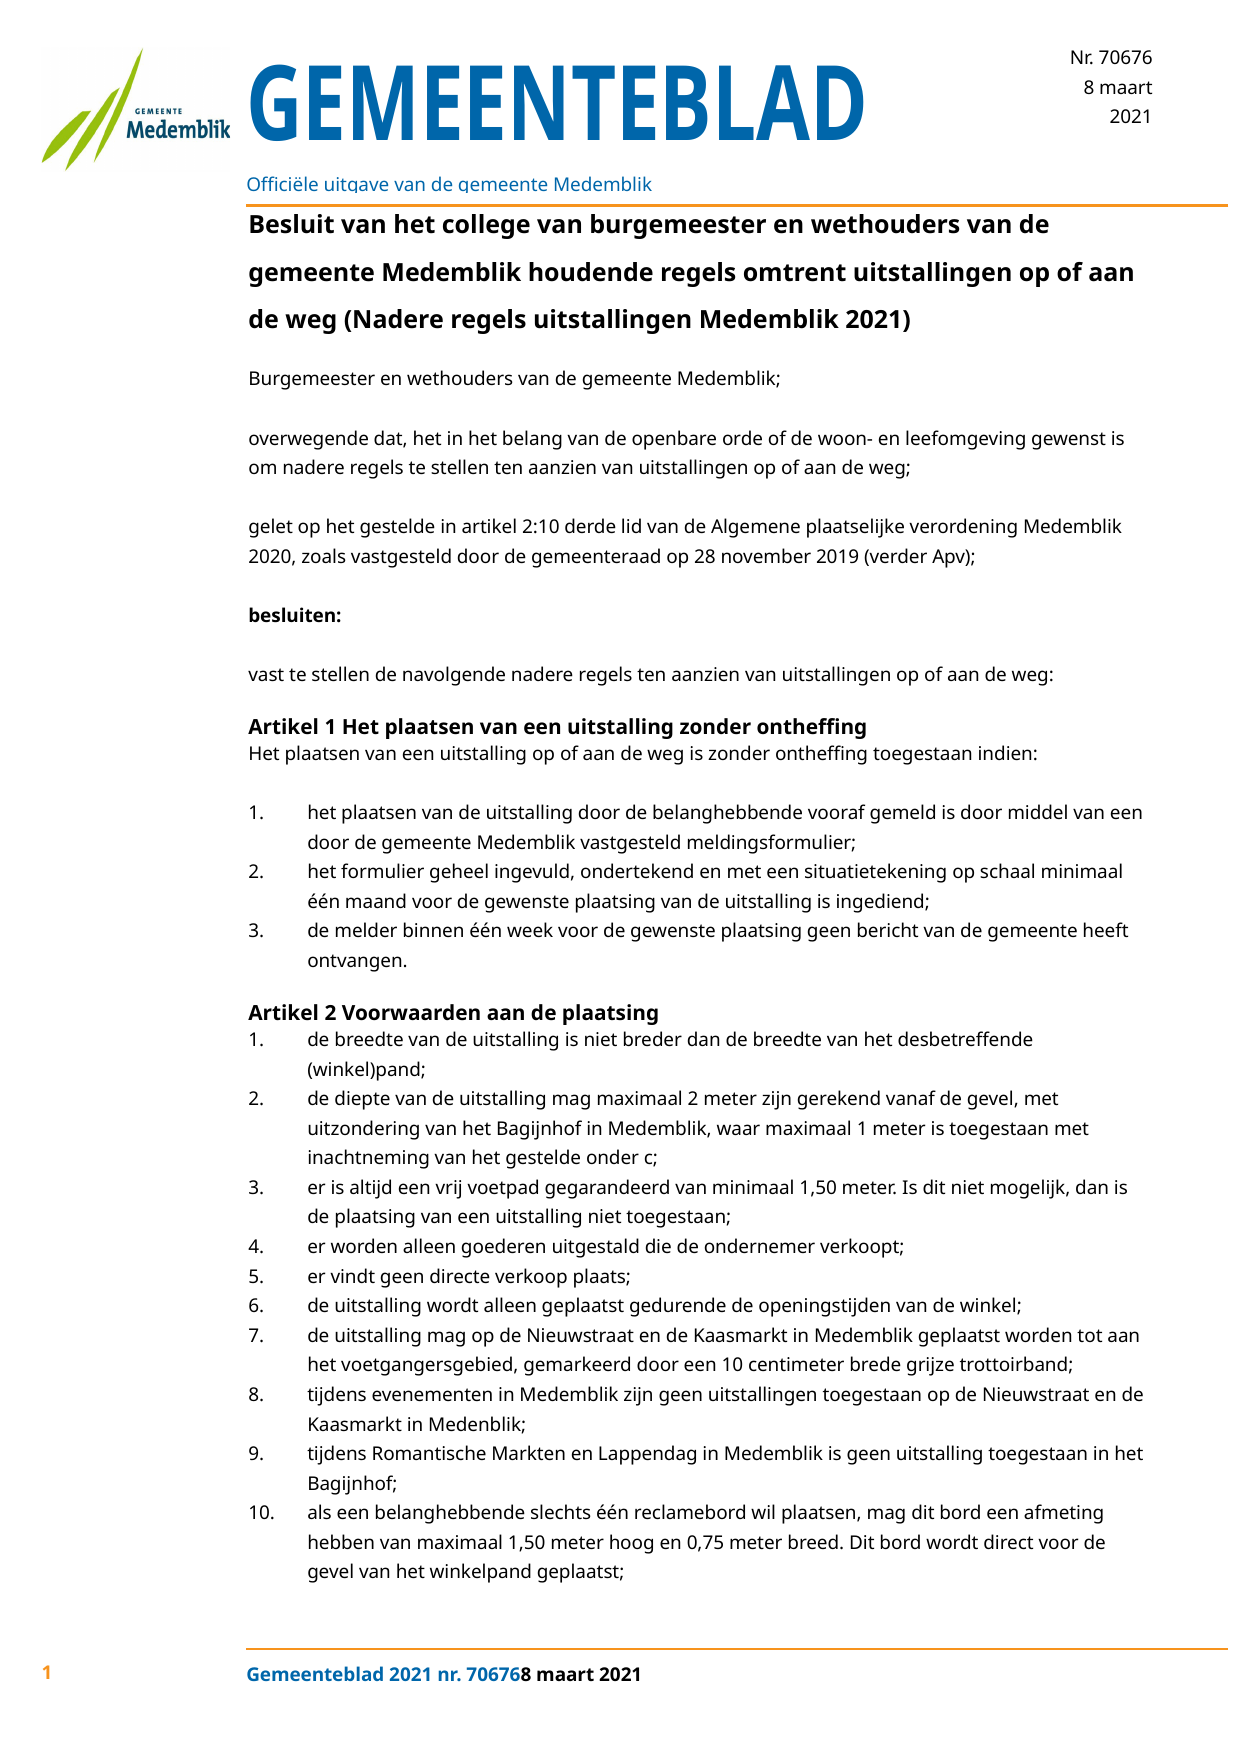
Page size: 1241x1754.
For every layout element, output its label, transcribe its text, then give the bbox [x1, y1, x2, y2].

list de uitstalling wordt alleen geplaatst gedurende de openingstijden van de winkel; [248, 1292, 1152, 1318]
list er is altijd een vrij voetpad gegarandeerd van minimaal 1,50 meter. Is dit niet mogelijk, dan is de plaatsing van een uitstalling niet toegestaan; [248, 1174, 1152, 1229]
text vast te stellen de navolgende nadere regels ten aanzien van uitstallingen op of aan de weg: [248, 661, 1152, 687]
list de breedte van de uitstalling is niet breder dan de breedte van het desbetreffende (winkel)pand; [248, 1026, 1152, 1081]
list er vindt geen directe verkoop plaats; [248, 1263, 1152, 1288]
list het plaatsen van de uitstalling door de belanghebbende vooraf gemeld is door middel van een door de gemeente Medemblik vastgesteld meldingsformulier; [248, 799, 1152, 855]
text overwegende dat, het in het belang van de openbare orde of de woon- en leefomgeving gewenst is om nadere regels te stellen ten aanzien van uitstallingen op of aan de weg; [248, 425, 1152, 480]
list als een belanghebbende slechts één reclamebord wil plaatsen, mag dit bord een afmeting hebben van maximaal 1,50 meter hoog en 0,75 meter breed. Dit bord wordt direct voor de gevel van het winkelpand geplaatst; [248, 1499, 1152, 1584]
list de diepte van de uitstalling mag maximaal 2 meter zijn gerekend vanaf de gevel, met uitzondering van het Bagijnhof in Medemblik, waar maximaal 1 meter is toegestaan met inachtneming van het gestelde onder c; [248, 1085, 1152, 1170]
text Het plaatsen van een uitstalling op of aan de weg is zonder ontheffing toegestaan indien: [248, 740, 1152, 766]
list het formulier geheel ingevuld, ondertekend en met een situatietekening op schaal minimaal één maand voor de gewenste plaatsing van de uitstalling is ingediend; [248, 858, 1152, 914]
list er worden alleen goederen uitgestald die de ondernemer verkoopt; [248, 1233, 1152, 1259]
text Burgemeester en wethouders van de gemeente Medemblik; [248, 366, 1152, 391]
text besluiten: [248, 602, 1152, 628]
list tijdens Romantische Markten en Lappendag in Medemblik is geen uitstalling toegestaan in het Bagijnhof; [248, 1440, 1152, 1496]
text Artikel 2 Voorwaarden aan de plaatsing [248, 998, 1152, 1026]
text gelet op het gestelde in artikel 2:10 derde lid van de Algemene plaatselijke verordening Medemblik 2020, zoals vastgesteld door de gemeenteraad op 28 november 2019 (verder Apv); [248, 513, 1152, 569]
list tijdens evenementen in Medemblik zijn geen uitstallingen toegestaan op de Nieuwstraat en de Kaasmarkt in Medenblik; [248, 1381, 1152, 1436]
list de uitstalling mag op de Nieuwstraat en de Kaasmarkt in Medemblik geplaatst worden tot aan het voetgangersgebied, gemarkeerd door een 10 centimeter brede grijze trottoirband; [248, 1322, 1152, 1377]
list de melder binnen één week voor de gewenste plaatsing geen bericht van de gemeente heeft ontvangen. [248, 918, 1152, 973]
text Besluit van het college van burgemeester en wethouders van de gemeente Medemblik houdende regels omtrent uitstallingen op of aan de weg (Nadere regels uitstallingen Medemblik 2021) [248, 207, 1152, 336]
text Artikel 1 Het plaatsen van een uitstalling zonder ontheffing [248, 712, 1152, 740]
picture [41, 47, 231, 172]
